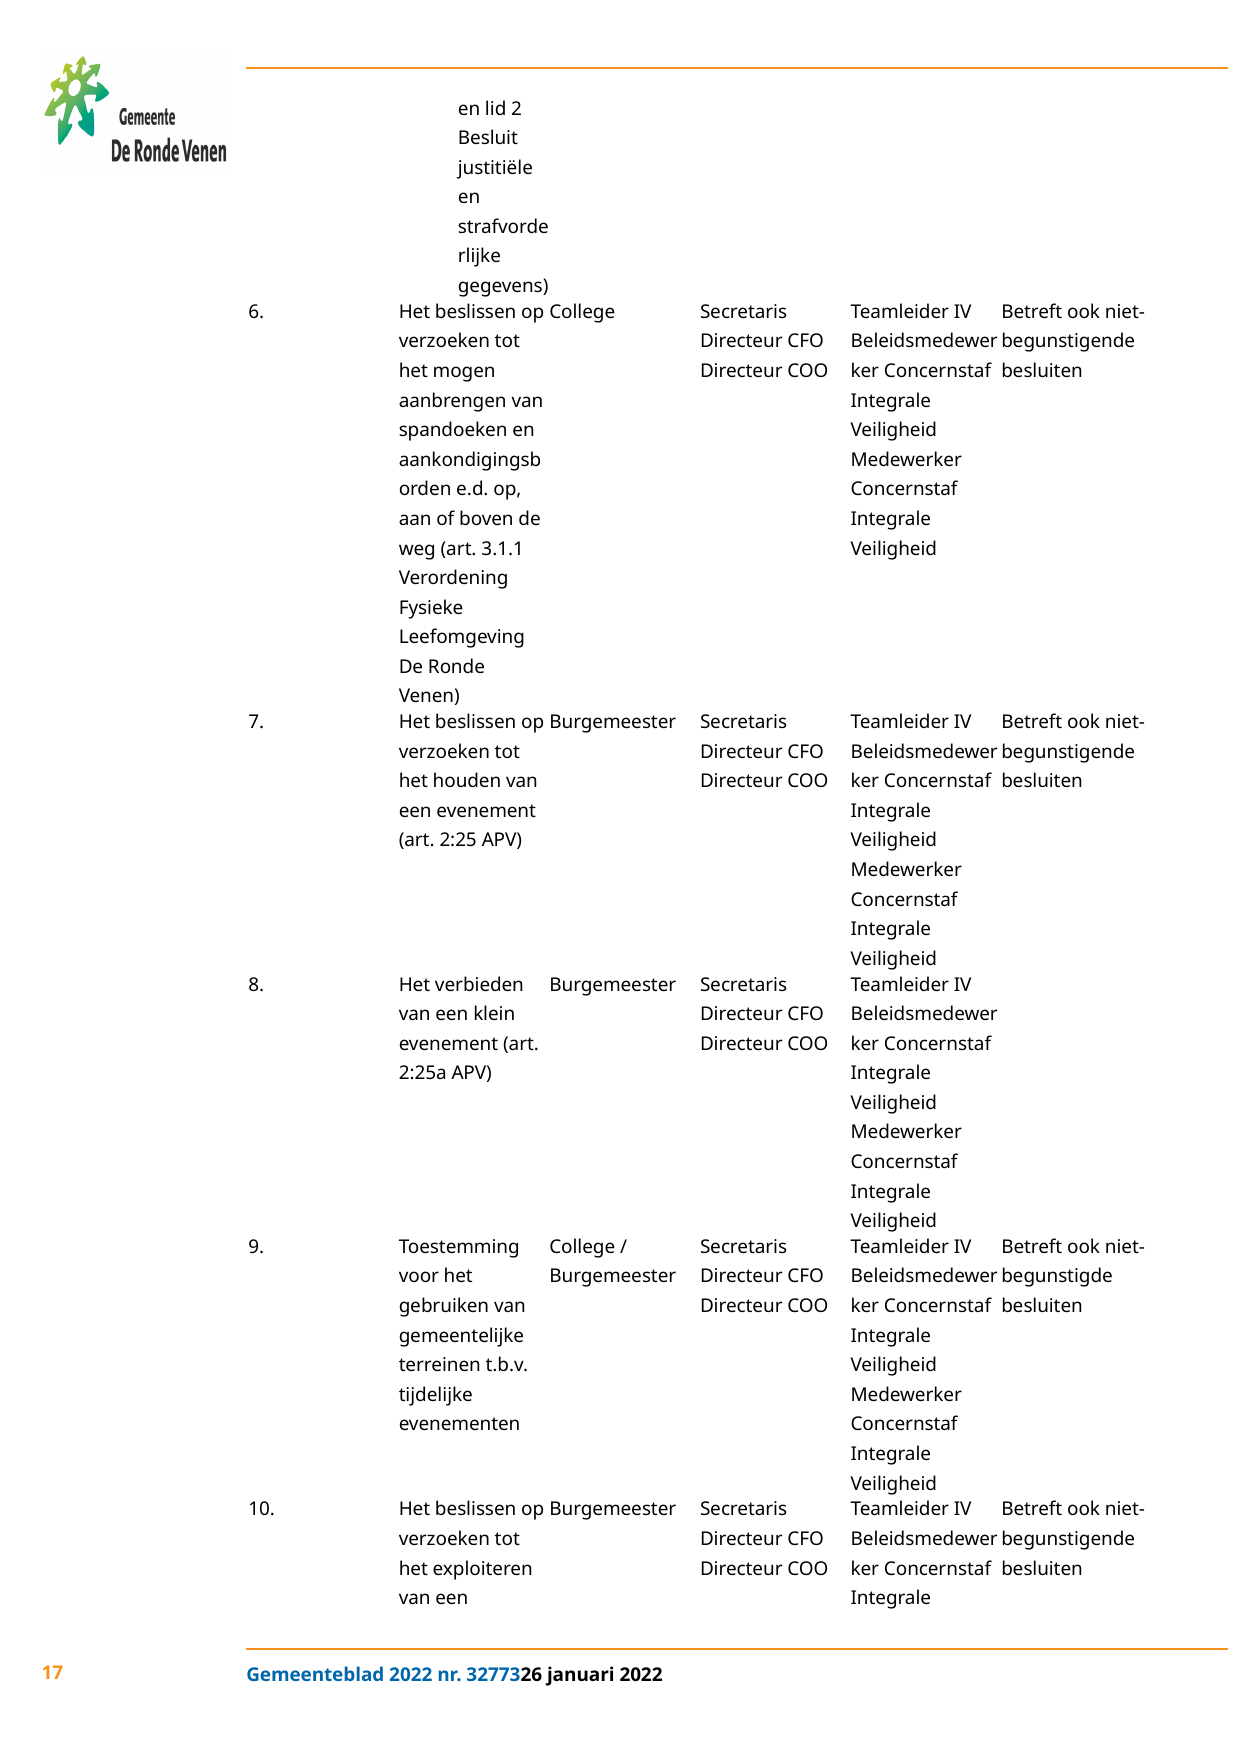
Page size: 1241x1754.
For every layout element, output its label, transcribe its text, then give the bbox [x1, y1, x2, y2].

table_cell 9. [248, 1233, 398, 1496]
table_cell Betreft ook niet-begunstigde besluiten [1001, 1233, 1152, 1496]
table_cell Teamleider IV Beleidsmedewerker Concernstaf Integrale Veiligheid Medewerker Concernstaf Integrale Veiligheid [850, 971, 1001, 1233]
table_cell [1001, 95, 1152, 298]
table_cell Toestemming voor het gebruiken van gemeentelijke terreinen t.b.v. tijdelijke evenementen [399, 1233, 549, 1496]
table_cell Het beslissen op verzoeken tot het exploiteren van een [399, 1496, 549, 1610]
table_cell Betreft ook niet-begunstigende besluiten [1001, 298, 1152, 708]
table_cell en lid 2 Besluit justitiële en strafvorderlijke gegevens) [399, 95, 549, 298]
table_cell Burgemeester [549, 708, 700, 971]
table_cell [248, 95, 398, 298]
table_cell Teamleider IV Beleidsmedewerker Concernstaf Integrale Veiligheid Medewerker Concernstaf Integrale Veiligheid [850, 708, 1001, 971]
table_cell Teamleider IV Beleidsmedewerker Concernstaf Integrale Veiligheid Medewerker Concernstaf Integrale Veiligheid [850, 1233, 1001, 1496]
table_cell Het verbieden van een klein evenement (art. 2:25a APV) [399, 971, 549, 1233]
table_cell Secretaris Directeur CFO Directeur COO [700, 1233, 850, 1496]
table_cell [700, 95, 850, 298]
table_cell Secretaris Directeur CFO Directeur COO [700, 298, 850, 708]
table_cell Betreft ook niet-begunstigende besluiten [1001, 1496, 1152, 1610]
table_cell College / Burgemeester [549, 1233, 700, 1496]
table_cell 8. [248, 971, 398, 1233]
picture [41, 47, 231, 172]
table_cell Burgemeester [549, 971, 700, 1233]
table_cell 7. [248, 708, 398, 971]
table_cell Secretaris Directeur CFO Directeur COO [700, 708, 850, 971]
table_cell Secretaris Directeur CFO Directeur COO [700, 971, 850, 1233]
table_cell Het beslissen op verzoeken tot het houden van een evenement (art. 2:25 APV) [399, 708, 549, 971]
table_cell Burgemeester [549, 1496, 700, 1610]
table_cell [850, 95, 1001, 298]
table_cell Het beslissen op verzoeken tot het mogen aanbrengen van spandoeken en aankondigingsborden e.d. op, aan of boven de weg (art. 3.1.1 Verordening Fysieke Leefomgeving De Ronde Venen) [399, 298, 549, 708]
table_cell Betreft ook niet-begunstigende besluiten [1001, 708, 1152, 971]
table_cell Teamleider IV Beleidsmedewerker Concernstaf Integrale [850, 1496, 1001, 1610]
table_cell 6. [248, 298, 398, 708]
table_cell College [549, 298, 700, 708]
table_cell 10. [248, 1496, 398, 1610]
table_cell Secretaris Directeur CFO Directeur COO [700, 1496, 850, 1610]
table_cell [549, 95, 700, 298]
table_cell Teamleider IV Beleidsmedewerker Concernstaf Integrale Veiligheid Medewerker Concernstaf Integrale Veiligheid [850, 298, 1001, 708]
table_cell [1001, 971, 1152, 1233]
